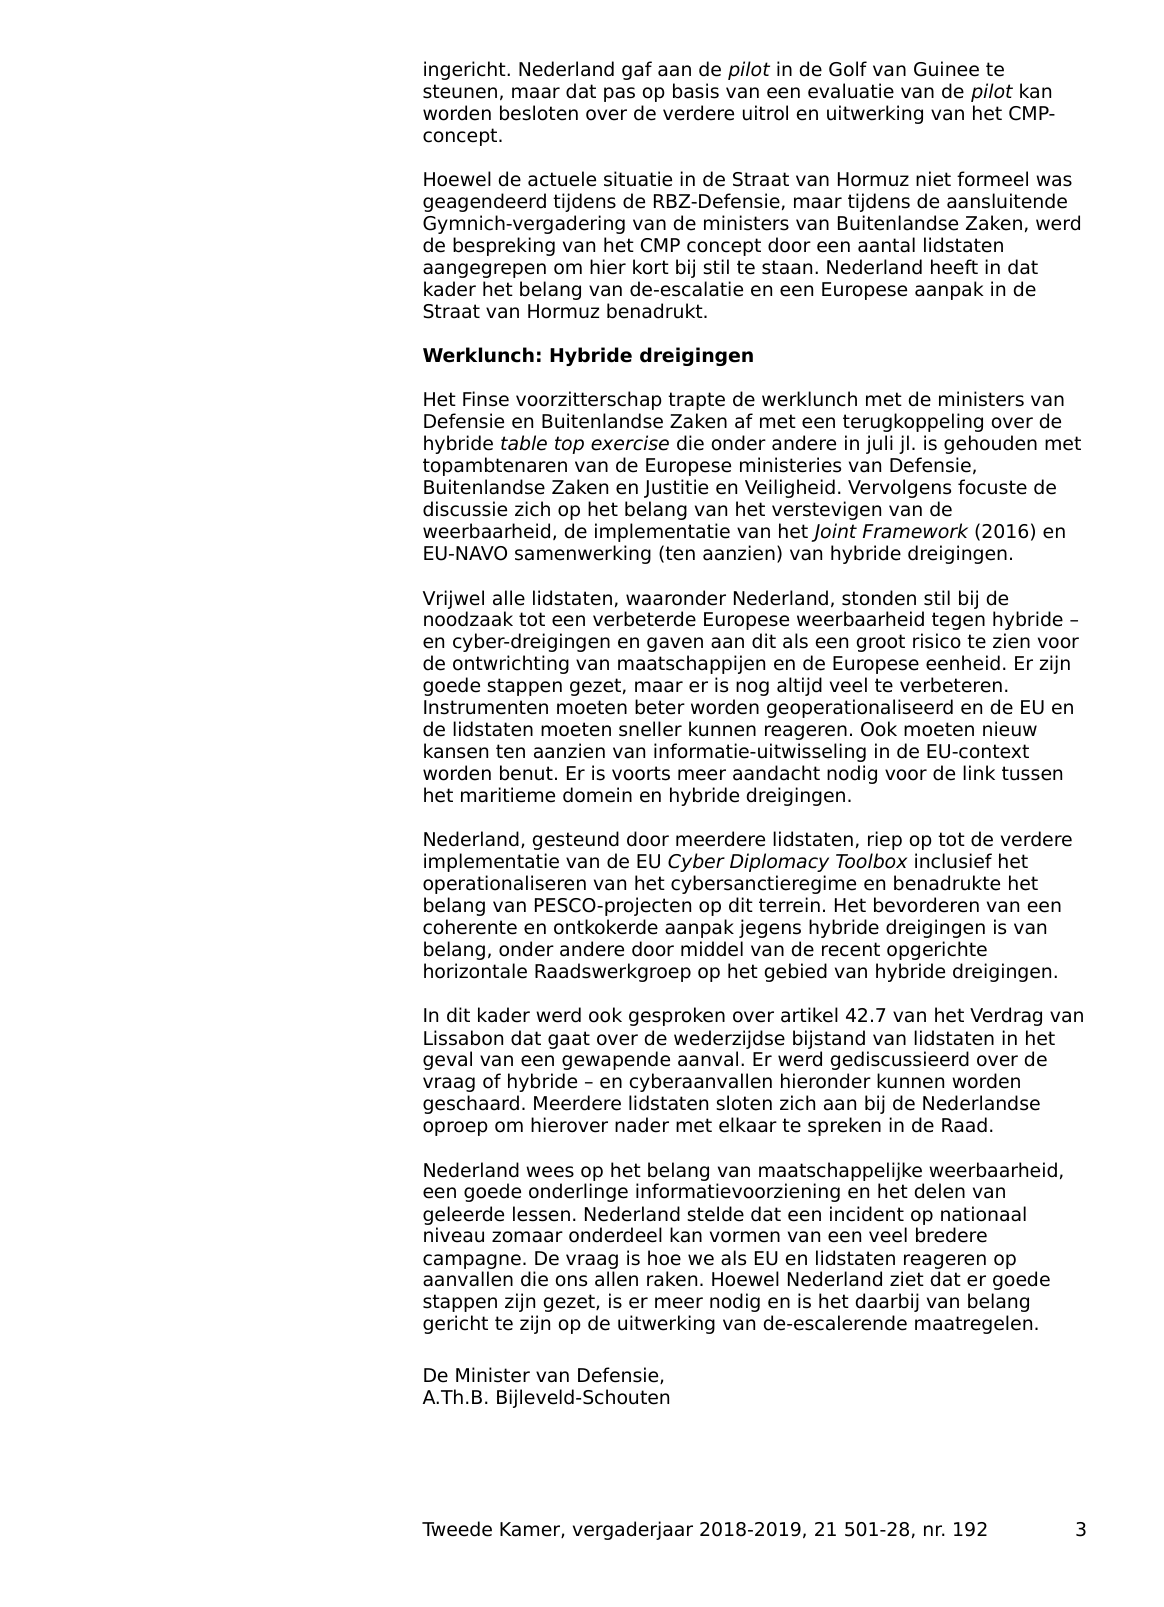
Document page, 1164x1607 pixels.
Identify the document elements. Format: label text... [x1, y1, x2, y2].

text De Minister van Defensie, A.Th.B. Bijleveld-Schouten [422, 1365, 1087, 1409]
text Nederland, gesteund door meerdere lidstaten, riep op tot de verdere implementatie van de EU Cyber Diplomacy Toolbox inclusief het operationaliseren van het cybersanctieregime en benadrukte het belang van PESCO-projecten op dit terrein. Het bevorderen van een coherente en ontkokerde aanpak jegens hybride dreigingen is van belang, onder andere door middel van de recent opgerichte horizontale Raadswerkgroep op het gebied van hybride dreigingen. [422, 829, 1087, 983]
text Het Finse voorzitterschap trapte de werklunch met de ministers van Defensie en Buitenlandse Zaken af met een terugkoppeling over de hybride table top exercise die onder andere in juli jl. is gehouden met topambtenaren van de Europese ministeries van Defensie, Buitenlandse Zaken en Justitie en Veiligheid. Vervolgens focuste de discussie zich op het belang van het verstevigen van de weerbaarheid, de implementatie van het Joint Framework (2016) en EU-NAVO samenwerking (ten aanzien) van hybride dreigingen. [422, 389, 1087, 565]
text ingericht. Nederland gaf aan de pilot in de Golf van Guinee te steunen, maar dat pas op basis van een evaluatie van de pilot kan worden besloten over de verdere uitrol en uitwerking van het CMP-concept. [422, 59, 1087, 147]
text Nederland wees op het belang van maatschappelijke weerbaarheid, een goede onderlinge informatievoorziening en het delen van geleerde lessen. Nederland stelde dat een incident op nationaal niveau zomaar onderdeel kan vormen van een veel bredere campagne. De vraag is hoe we als EU en lidstaten reageren op aanvallen die ons allen raken. Hoewel Nederland ziet dat er goede stappen zijn gezet, is er meer nodig en is het daarbij van belang gericht te zijn op de uitwerking van de-escalerende maatregelen. [422, 1159, 1087, 1335]
text Hoewel de actuele situatie in de Straat van Hormuz niet formeel was geagendeerd tijdens de RBZ-Defensie, maar tijdens de aansluitende Gymnich-vergadering van de ministers van Buitenlandse Zaken, werd de bespreking van het CMP concept door een aantal lidstaten aangegrepen om hier kort bij stil te staan. Nederland heeft in dat kader het belang van de-escalatie en een Europese aanpak in de Straat van Hormuz benadrukt. [422, 169, 1087, 323]
text Vrijwel alle lidstaten, waaronder Nederland, stonden stil bij de noodzaak tot een verbeterde Europese weerbaarheid tegen hybride – en cyber-dreigingen en gaven aan dit als een groot risico te zien voor de ontwrichting van maatschappijen en de Europese eenheid. Er zijn goede stappen gezet, maar er is nog altijd veel te verbeteren. Instrumenten moeten beter worden geoperationaliseerd en de EU en de lidstaten moeten sneller kunnen reageren. Ook moeten nieuw kansen ten aanzien van informatie-uitwisseling in de EU-context worden benut. Er is voorts meer aandacht nodig voor de link tussen het maritieme domein en hybride dreigingen. [422, 587, 1087, 807]
text In dit kader werd ook gesproken over artikel 42.7 van het Verdrag van Lissabon dat gaat over de wederzijdse bijstand van lidstaten in het geval van een gewapende aanval. Er werd gediscussieerd over de vraag of hybride – en cyberaanvallen hieronder kunnen worden geschaard. Meerdere lidstaten sloten zich aan bij de Nederlandse oproep om hierover nader met elkaar te spreken in de Raad. [422, 1005, 1087, 1137]
subtitle Werklunch: Hybride dreigingen [422, 345, 1087, 367]
